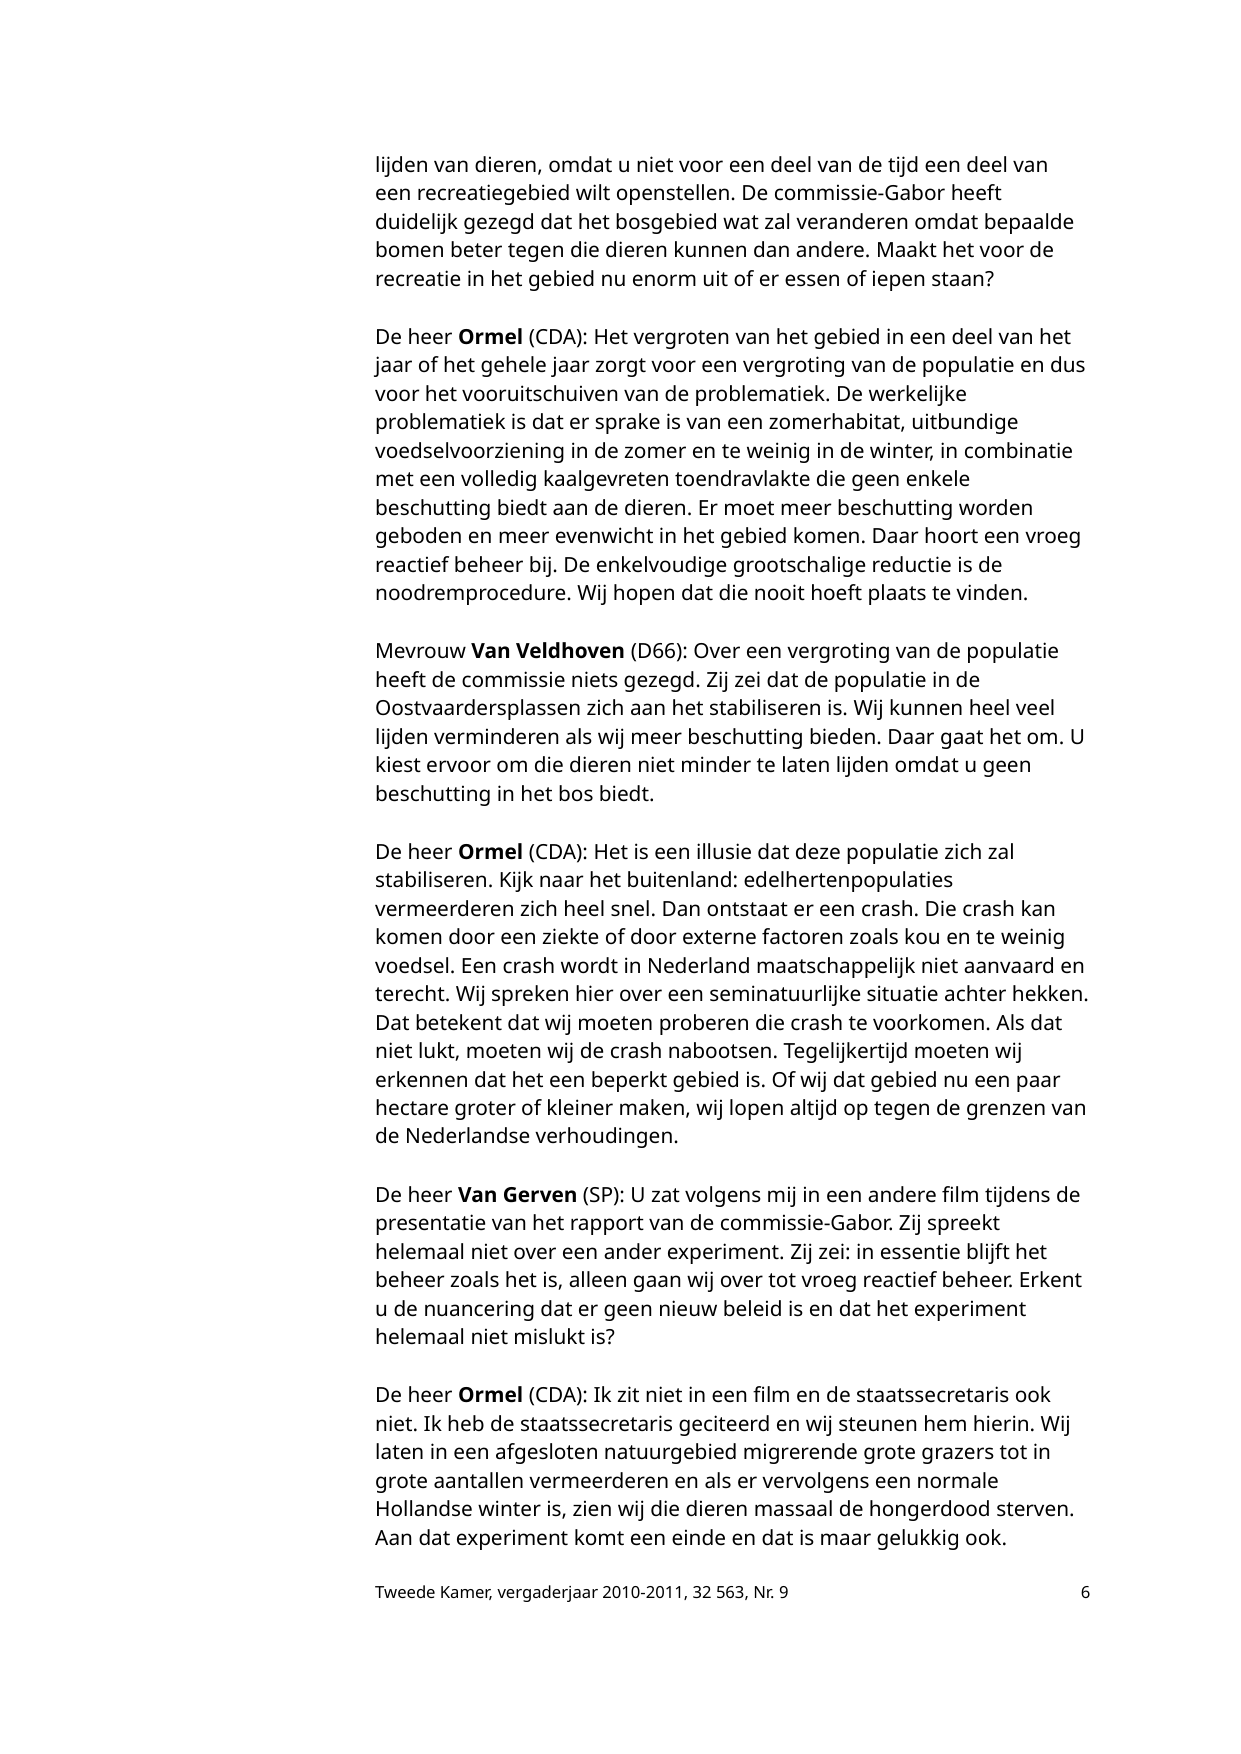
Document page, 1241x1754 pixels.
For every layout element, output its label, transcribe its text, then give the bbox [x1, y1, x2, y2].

text De heer Ormel (CDA): Ik zit niet in een film en de staatssecretaris ook niet. Ik heb de staatssecretaris geciteerd en wij steunen hem hierin. Wij laten in een afgesloten natuurgebied migrerende grote grazers tot in grote aantallen vermeerderen en als er vervolgens een normale Hollandse winter is, zien wij die dieren massaal de hongerdood sterven. Aan dat experiment komt een einde en dat is maar gelukkig ook. [375, 1381, 1090, 1551]
text lijden van dieren, omdat u niet voor een deel van de tijd een deel van een recreatiegebied wilt openstellen. De commissie-Gabor heeft duidelijk gezegd dat het bosgebied wat zal veranderen omdat bepaalde bomen beter tegen die dieren kunnen dan andere. Maakt het voor de recreatie in het gebied nu enorm uit of er essen of iepen staan? [375, 150, 1090, 292]
text Mevrouw Van Veldhoven (D66): Over een vergroting van de populatie heeft de commissie niets gezegd. Zij zei dat de populatie in de Oostvaardersplassen zich aan het stabiliseren is. Wij kunnen heel veel lijden verminderen als wij meer beschutting bieden. Daar gaat het om. U kiest ervoor om die dieren niet minder te laten lijden omdat u geen beschutting in het bos biedt. [375, 637, 1090, 807]
text De heer Ormel (CDA): Het vergroten van het gebied in een deel van het jaar of het gehele jaar zorgt voor een vergroting van de populatie en dus voor het vooruitschuiven van de problematiek. De werkelijke problematiek is dat er sprake is van een zomerhabitat, uitbundige voedselvoorziening in de zomer en te weinig in de winter, in combinatie met een volledig kaalgevreten toendravlakte die geen enkele beschutting biedt aan de dieren. Er moet meer beschutting worden geboden en meer evenwicht in het gebied komen. Daar hoort een vroeg reactief beheer bij. De enkelvoudige grootschalige reductie is de noodremprocedure. Wij hopen dat die nooit hoeft plaats te vinden. [375, 322, 1090, 607]
text De heer Van Gerven (SP): U zat volgens mij in een andere film tijdens de presentatie van het rapport van de commissie-Gabor. Zij spreekt helemaal niet over een ander experiment. Zij zei: in essentie blijft het beheer zoals het is, alleen gaan wij over tot vroeg reactief beheer. Erkent u de nuancering dat er geen nieuw beleid is en dat het experiment helemaal niet mislukt is? [375, 1180, 1090, 1351]
text De heer Ormel (CDA): Het is een illusie dat deze populatie zich zal stabiliseren. Kijk naar het buitenland: edelhertenpopulaties vermeerderen zich heel snel. Dan ontstaat er een crash. Die crash kan komen door een ziekte of door externe factoren zoals kou en te weinig voedsel. Een crash wordt in Nederland maatschappelijk niet aanvaard en terecht. Wij spreken hier over een seminatuurlijke situatie achter hekken. Dat betekent dat wij moeten proberen die crash te voorkomen. Als dat niet lukt, moeten wij de crash nabootsen. Tegelijkertijd moeten wij erkennen dat het een beperkt gebied is. Of wij dat gebied nu een paar hectare groter of kleiner maken, wij lopen altijd op tegen de grenzen van de Nederlandse verhoudingen. [375, 837, 1090, 1150]
